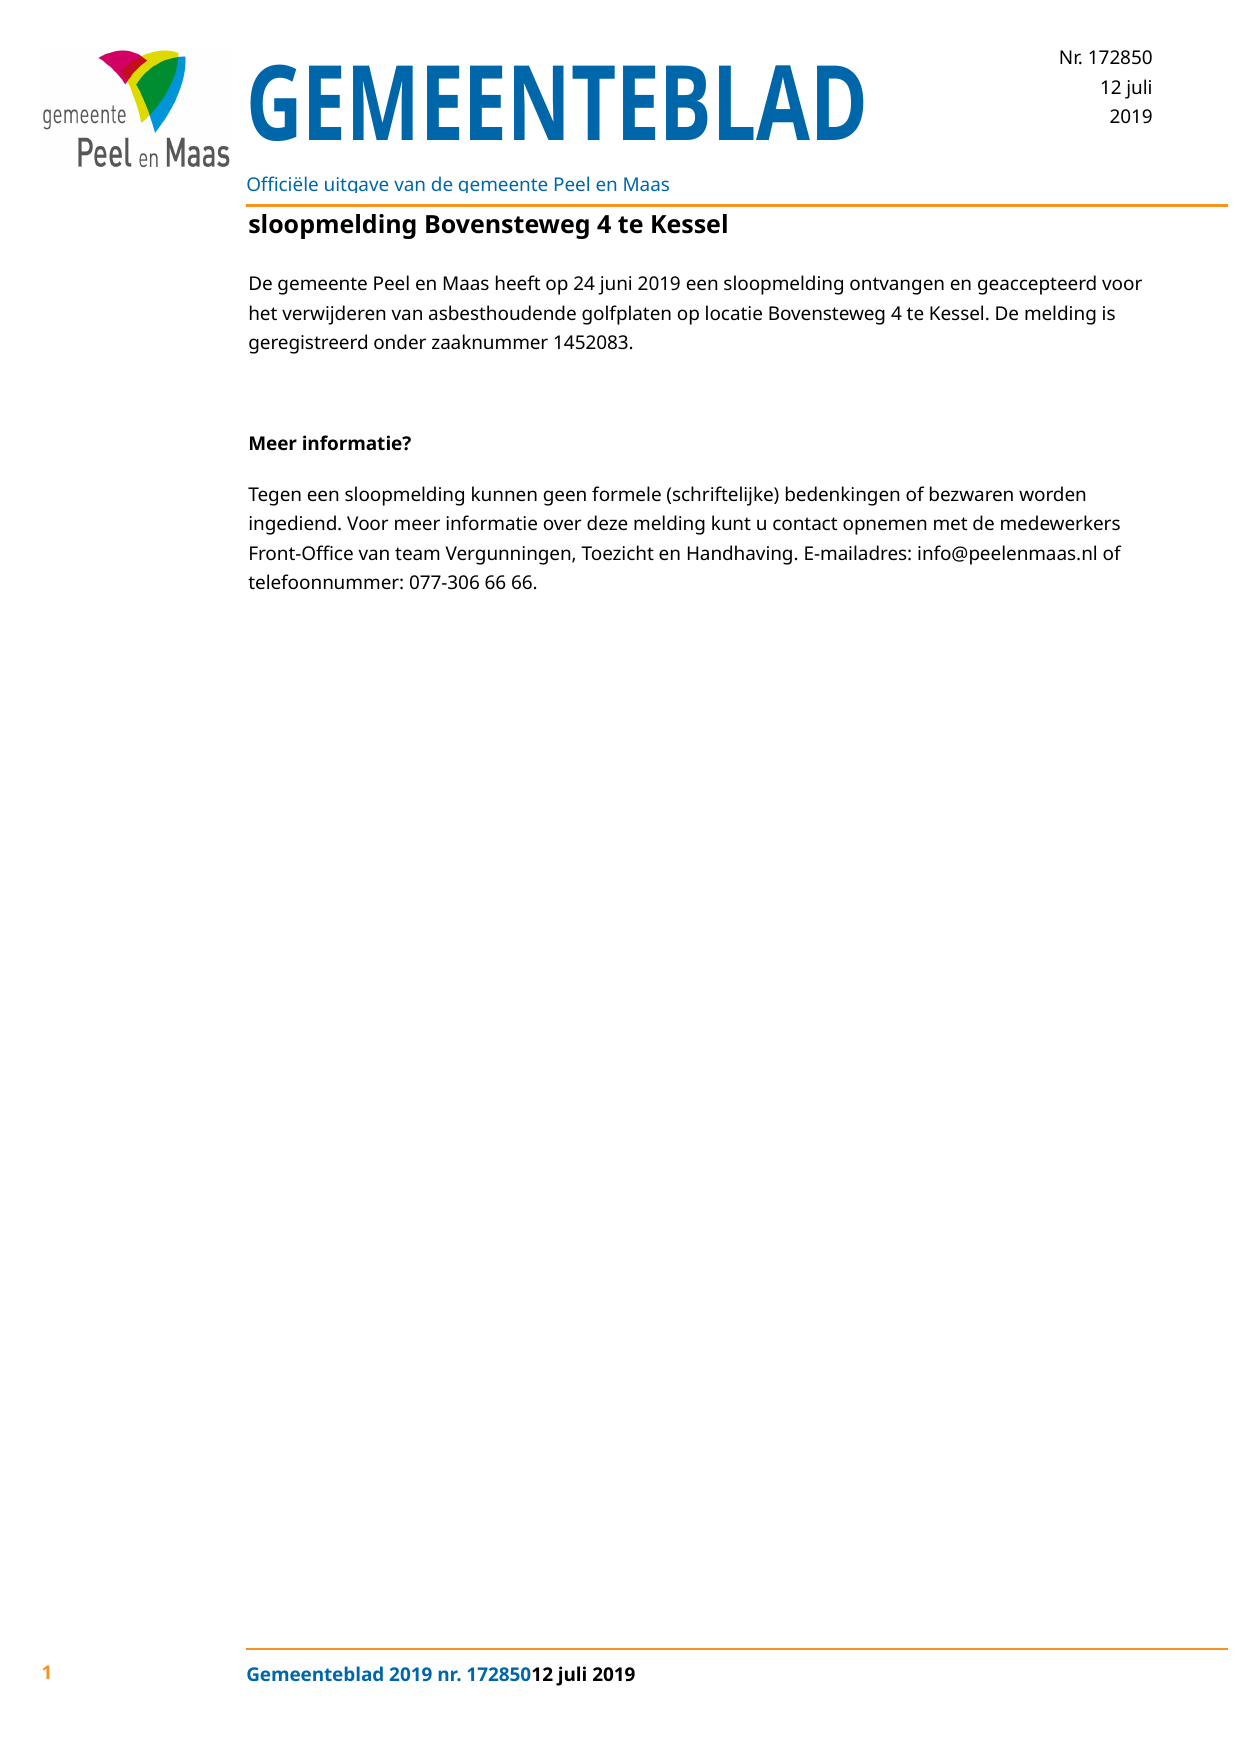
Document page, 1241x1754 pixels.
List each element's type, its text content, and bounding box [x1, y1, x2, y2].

text De gemeente Peel en Maas heeft op 24 juni 2019 een sloopmelding ontvangen en geaccepteerd voor het verwijderen van asbesthoudende golfplaten op locatie Bovensteweg 4 te Kessel. De melding is geregistreerd onder zaaknummer 1452083. [248, 270, 1152, 355]
text Tegen een sloopmelding kunnen geen formele (schriftelijke) bedenkingen of bezwaren worden ingediend. Voor meer informatie over deze melding kunt u contact opnemen met de medewerkers Front-Office van team Vergunningen, Toezicht en Handhaving. E-mailadres: info@peelenmaas.nl of telefoonnummer: 077-306 66 66. [248, 481, 1152, 595]
text Meer informatie? [248, 430, 1152, 456]
picture [41, 47, 231, 172]
text sloopmelding Bovensteweg 4 te Kessel [248, 207, 1152, 241]
